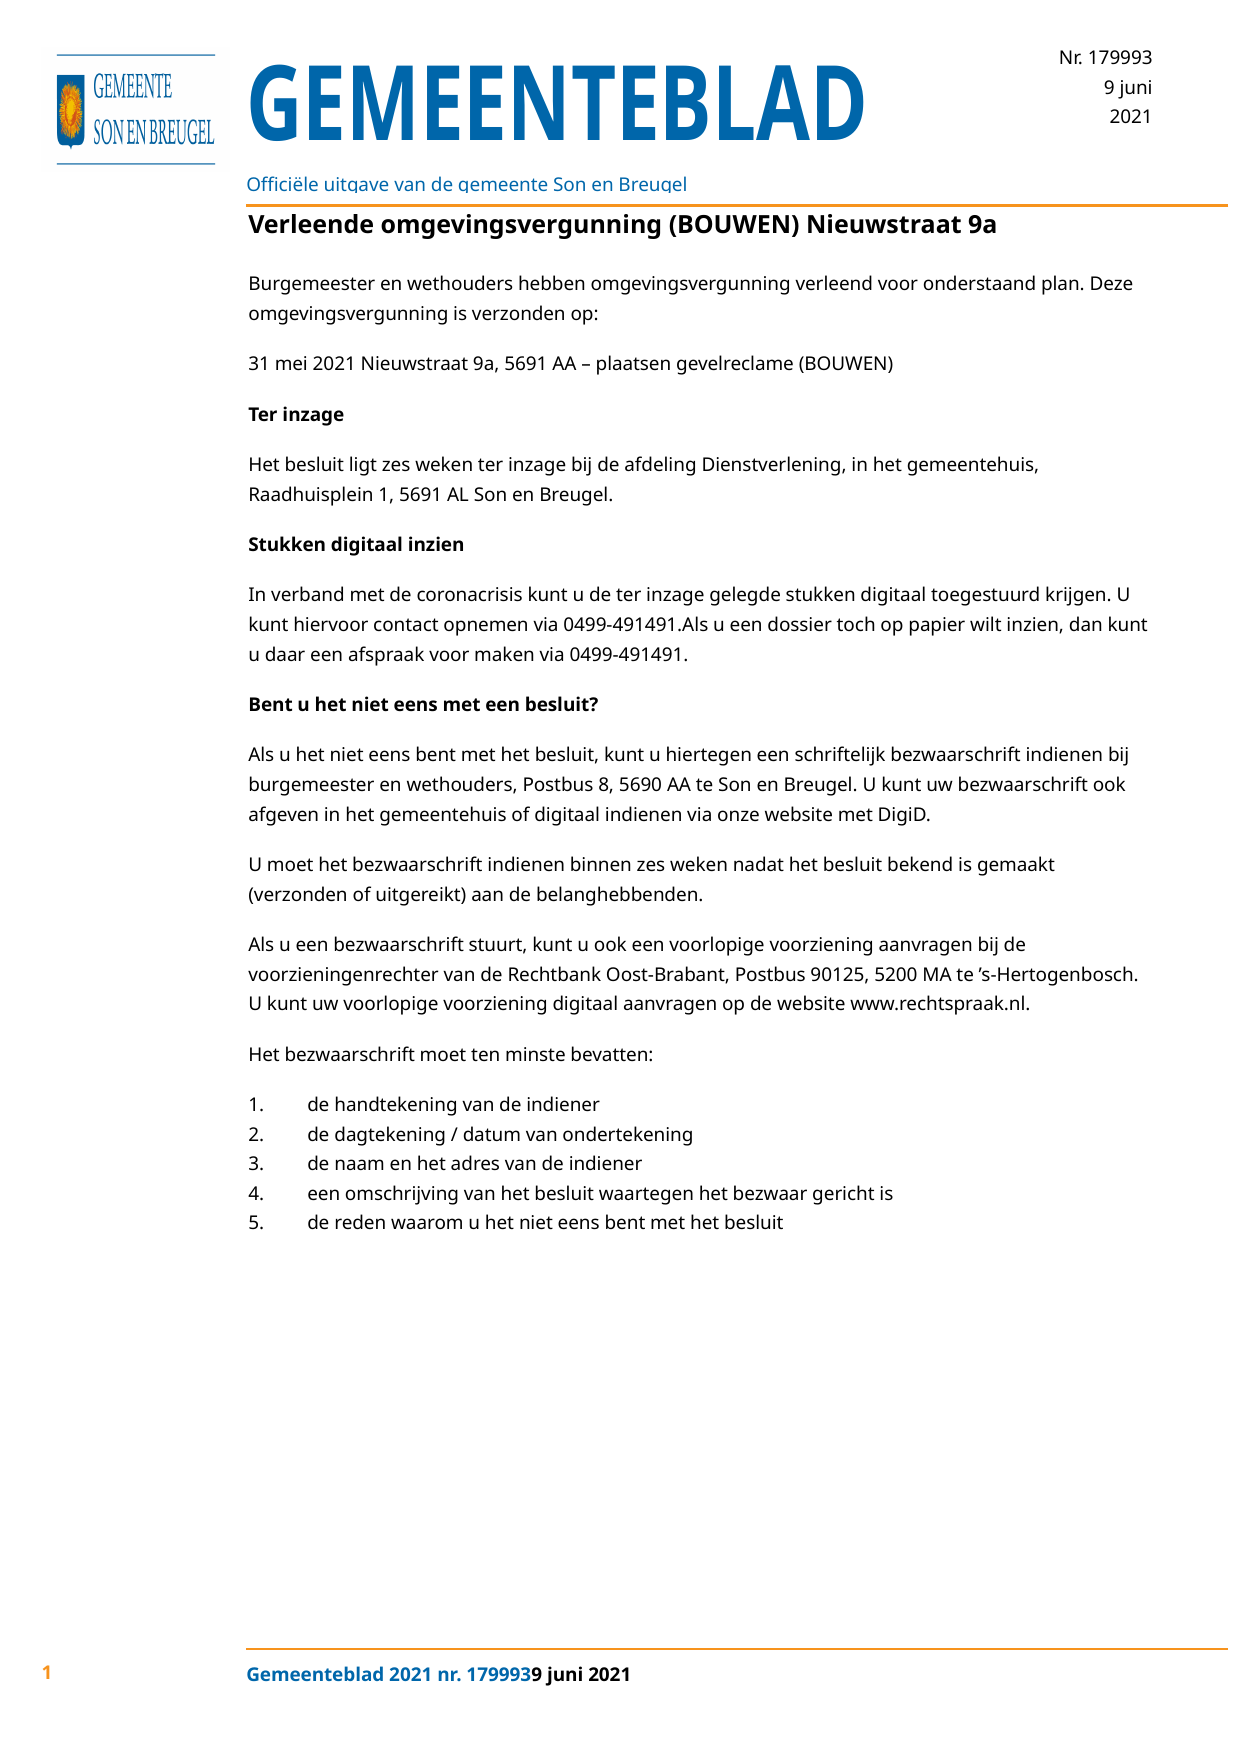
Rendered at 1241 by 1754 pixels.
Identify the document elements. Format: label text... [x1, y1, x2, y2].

picture [41, 47, 231, 172]
text 31 mei 2021 Nieuwstraat 9a, 5691 AA – plaatsen gevelreclame (BOUWEN) [248, 350, 1152, 376]
list de reden waarom u het niet eens bent met het besluit [248, 1209, 1152, 1235]
text Ter inzage [248, 401, 1152, 426]
text U moet het bezwaarschrift indienen binnen zes weken nadat het besluit bekend is gemaakt (verzonden of uitgereikt) aan de belanghebbenden. [248, 851, 1152, 906]
text Het besluit ligt zes weken ter inzage bij de afdeling Dienstverlening, in het gemeentehuis, Raadhuisplein 1, 5691 AL Son en Breugel. [248, 451, 1152, 506]
text Als u het niet eens bent met het besluit, kunt u hiertegen een schriftelijk bezwaarschrift indienen bij burgemeester en wethouders, Postbus 8, 5690 AA te Son en Breugel. U kunt uw bezwaarschrift ook afgeven in het gemeentehuis of digitaal indienen via onze website met DigiD. [248, 742, 1152, 826]
text Burgemeester en wethouders hebben omgevingsvergunning verleend voor onderstaand plan. Deze omgevingsvergunning is verzonden op: [248, 270, 1152, 326]
text Het bezwaarschrift moet ten minste bevatten: [248, 1041, 1152, 1066]
text Bent u het niet eens met een besluit? [248, 691, 1152, 717]
text Als u een bezwaarschrift stuurt, kunt u ook een voorlopige voorziening aanvragen bij de voorzieningenrechter van de Rechtbank Oost-Brabant, Postbus 90125, 5200 MA te ’s-Hertogenbosch. U kunt uw voorlopige voorziening digitaal aanvragen op de website www.rechtspraak.nl. [248, 931, 1152, 1016]
list de handtekening van de indiener [248, 1091, 1152, 1117]
text Stukken digitaal inzien [248, 531, 1152, 557]
list een omschrijving van het besluit waartegen het bezwaar gericht is [248, 1180, 1152, 1206]
text Verleende omgevingsvergunning (BOUWEN) Nieuwstraat 9a [248, 207, 1152, 241]
list de naam en het adres van de indiener [248, 1150, 1152, 1176]
list de dagtekening / datum van ondertekening [248, 1121, 1152, 1146]
text In verband met de coronacrisis kunt u de ter inzage gelegde stukken digitaal toegestuurd krijgen. U kunt hiervoor contact opnemen via 0499-491491.Als u een dossier toch op papier wilt inzien, dan kunt u daar een afspraak voor maken via 0499-491491. [248, 582, 1152, 666]
